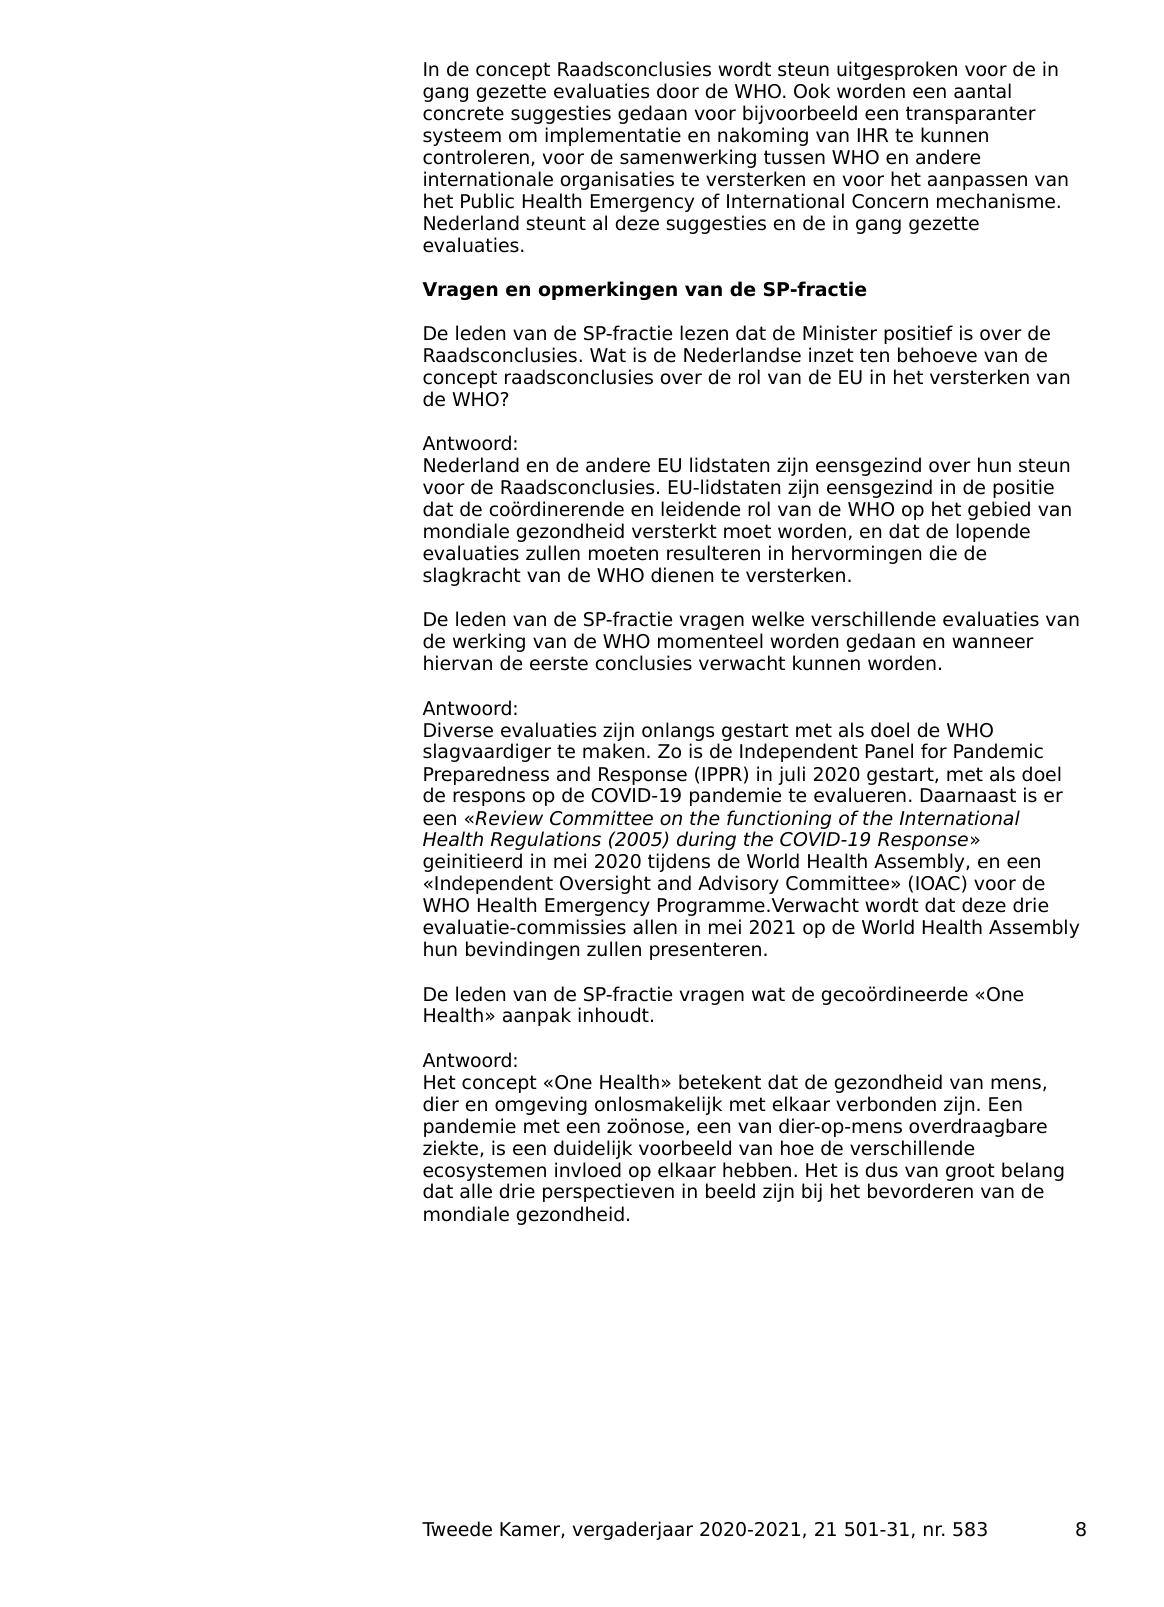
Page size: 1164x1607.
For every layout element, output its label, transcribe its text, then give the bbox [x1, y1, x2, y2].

text De leden van de SP-fractie vragen welke verschillende evaluaties van de werking van de WHO momenteel worden gedaan en wanneer hiervan de eerste conclusies verwacht kunnen worden. [422, 609, 1087, 675]
text Het concept «One Health» betekent dat de gezondheid van mens, dier en omgeving onlosmakelijk met elkaar verbonden zijn. Een pandemie met een zoönose, een van dier-op-mens overdraagbare ziekte, is een duidelijk voorbeeld van hoe de verschillende ecosystemen invloed op elkaar hebben. Het is dus van groot belang dat alle drie perspectieven in beeld zijn bij het bevorderen van de mondiale gezondheid. [422, 1072, 1087, 1225]
text De leden van de SP-fractie lezen dat de Minister positief is over de Raadsconclusies. Wat is de Nederlandse inzet ten behoeve van de concept raadsconclusies over de rol van de EU in het versterken van de WHO? [422, 323, 1087, 411]
subtitle Vragen en opmerkingen van de SP-fractie [422, 279, 1087, 301]
text Antwoord: [422, 433, 1087, 455]
text Antwoord: [422, 1049, 1087, 1072]
text Antwoord: [422, 697, 1087, 719]
text Diverse evaluaties zijn onlangs gestart met als doel de WHO slagvaardiger te maken. Zo is de Independent Panel for Pandemic Preparedness and Response (IPPR) in juli 2020 gestart, met als doel de respons op de COVID-19 pandemie te evalueren. Daarnaast is er een «Review Committee on the functioning of the International Health Regulations (2005) during the COVID-19 Response» geinitieerd in mei 2020 tijdens de World Health Assembly, en een «Independent Oversight and Advisory Committee» (IOAC) voor de WHO Health Emergency Programme.Verwacht wordt dat deze drie evaluatie-commissies allen in mei 2021 op de World Health Assembly hun bevindingen zullen presenteren. [422, 719, 1087, 961]
text In de concept Raadsconclusies wordt steun uitgesproken voor de in gang gezette evaluaties door de WHO. Ook worden een aantal concrete suggesties gedaan voor bijvoorbeeld een transparanter systeem om implementatie en nakoming van IHR te kunnen controleren, voor de samenwerking tussen WHO en andere internationale organisaties te versterken en voor het aanpassen van het Public Health Emergency of International Concern mechanisme. Nederland steunt al deze suggesties en de in gang gezette evaluaties. [422, 59, 1087, 257]
text De leden van de SP-fractie vragen wat de gecoördineerde «One Health» aanpak inhoudt. [422, 983, 1087, 1027]
text Nederland en de andere EU lidstaten zijn eensgezind over hun steun voor de Raadsconclusies. EU-lidstaten zijn eensgezind in de positie dat de coördinerende en leidende rol van de WHO op het gebied van mondiale gezondheid versterkt moet worden, en dat de lopende evaluaties zullen moeten resulteren in hervormingen die de slagkracht van de WHO dienen te versterken. [422, 455, 1087, 587]
